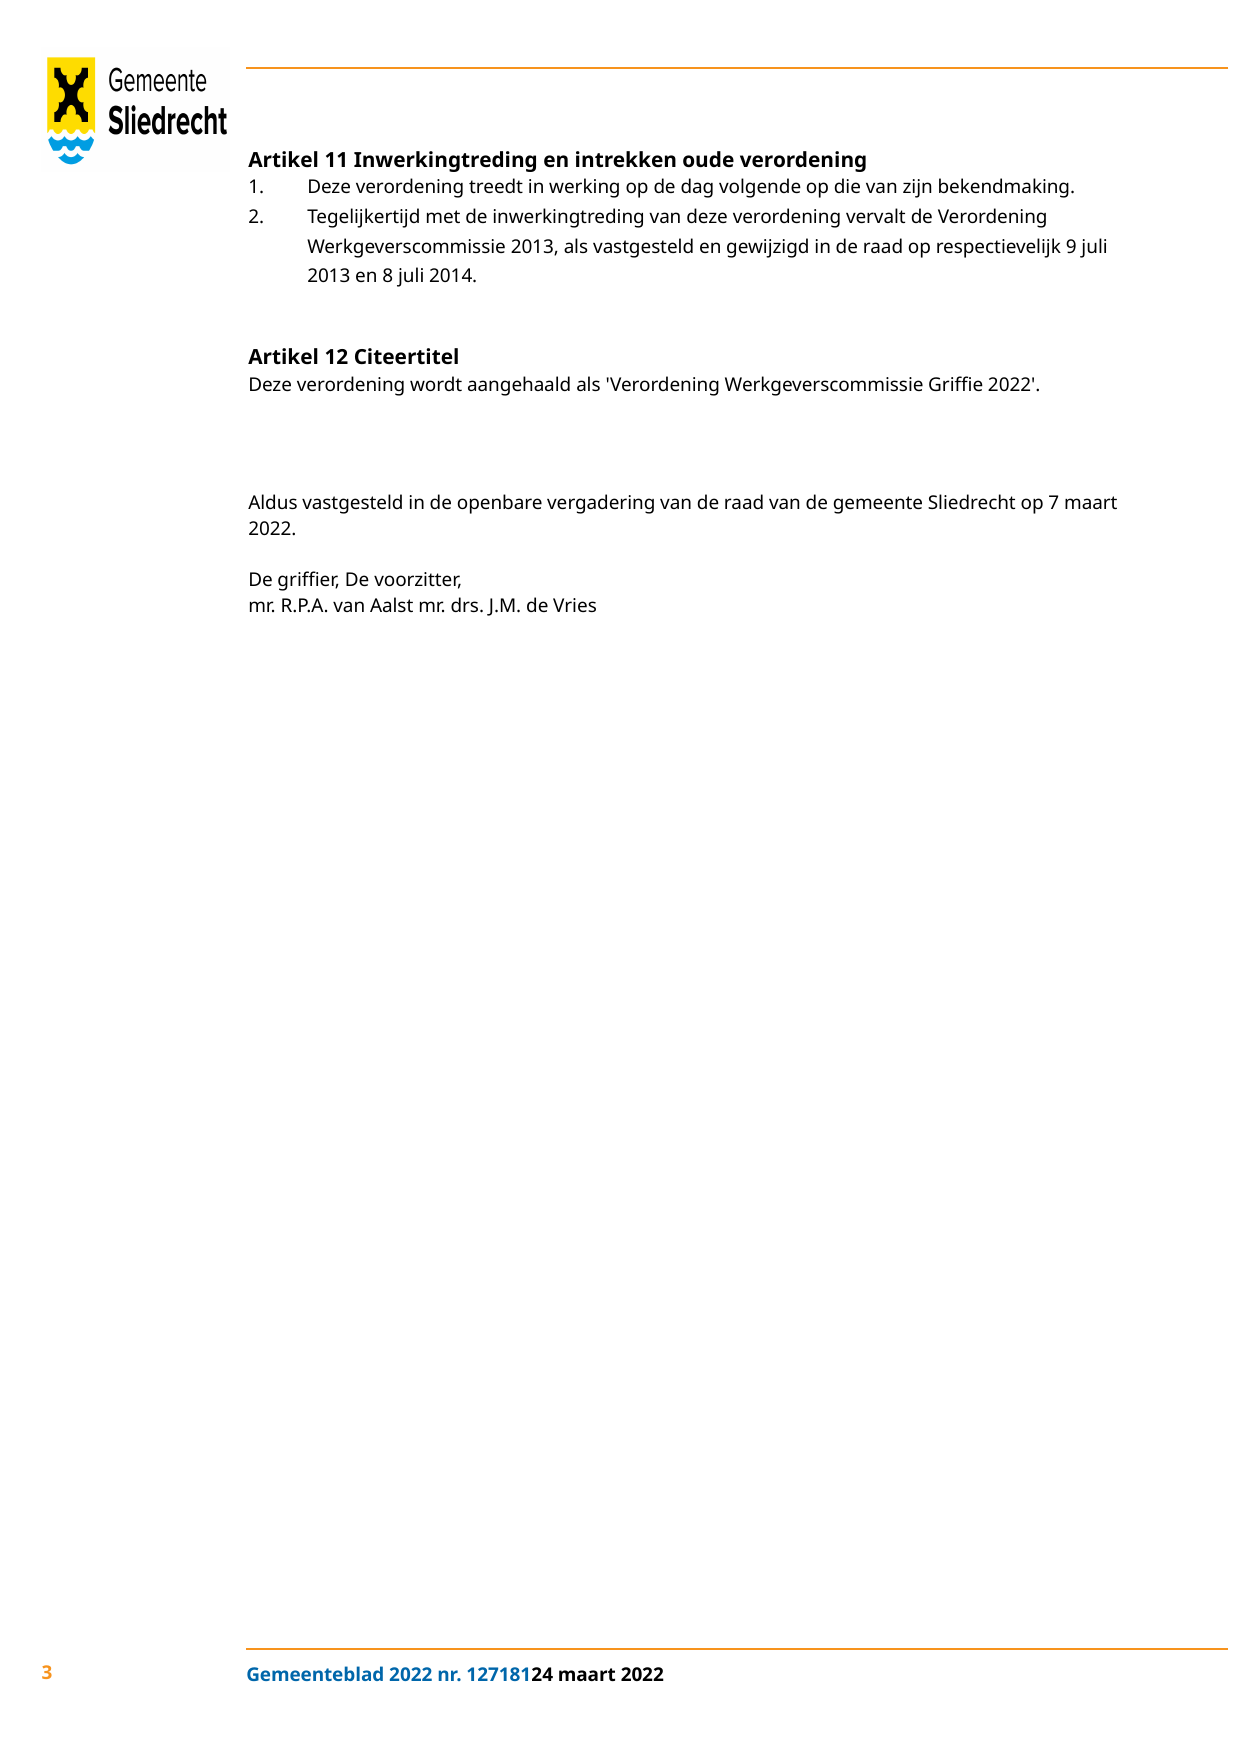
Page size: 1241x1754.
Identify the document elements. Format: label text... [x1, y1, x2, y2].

list Tegelijkertijd met de inwerkingtreding van deze verordening vervalt de Verordening Werkgeverscommissie 2013, als vastgesteld en gewijzigd in de raad op respectievelijk 9 juli 2013 en 8 juli 2014. [248, 203, 1152, 288]
text Deze verordening wordt aangehaald als 'Verordening Werkgeverscommissie Griffie 2022'. [248, 371, 1152, 397]
text Artikel 11 Inwerkingtreding en intrekken oude verordening [248, 145, 1152, 174]
list Deze verordening treedt in werking op de dag volgende op die van zijn bekendmaking. [248, 174, 1152, 199]
text mr. R.P.A. van Aalst mr. drs. J.M. de Vries [248, 592, 1152, 618]
text Artikel 12 Citeertitel [248, 342, 1152, 371]
text De griffier, De voorzitter, [248, 566, 1152, 592]
picture [41, 47, 231, 172]
text Aldus vastgesteld in de openbare vergadering van de raad van de gemeente Sliedrecht op 7 maart 2022. [248, 489, 1152, 541]
